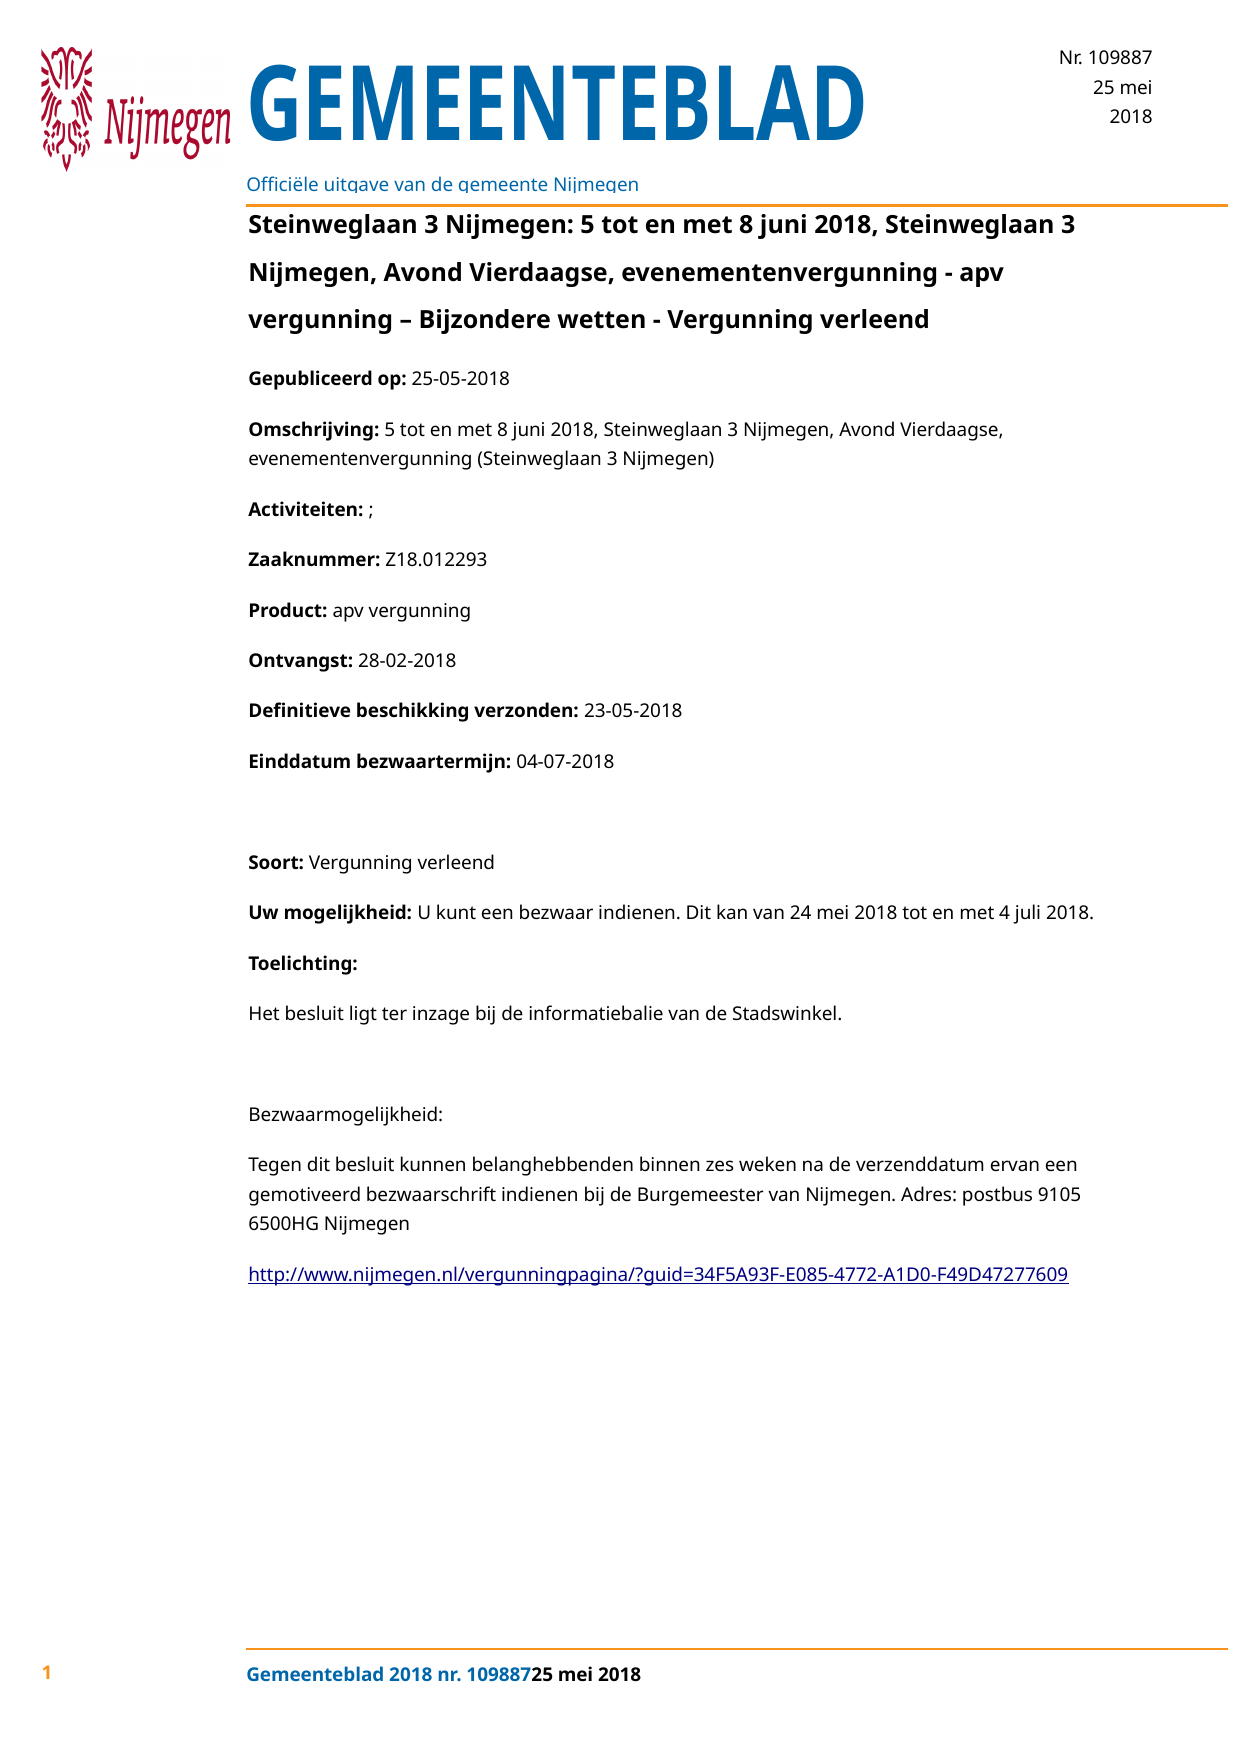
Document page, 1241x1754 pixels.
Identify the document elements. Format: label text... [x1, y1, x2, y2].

text Het besluit ligt ter inzage bij de informatiebalie van de Stadswinkel. [248, 1000, 1152, 1026]
text Omschrijving: 5 tot en met 8 juni 2018, Steinweglaan 3 Nijmegen, Avond Vierdaagse, evenementenvergunning (Steinweglaan 3 Nijmegen) [248, 416, 1152, 471]
text Soort: Vergunning verleend [248, 849, 1152, 874]
text Ontvangst: 28-02-2018 [248, 647, 1152, 673]
text Zaaknummer: Z18.012293 [248, 546, 1152, 572]
text Tegen dit besluit kunnen belanghebbenden binnen zes weken na de verzenddatum ervan een gemotiveerd bezwaarschrift indienen bij de Burgemeester van Nijmegen. Adres: postbus 9105 6500HG Nijmegen [248, 1151, 1152, 1236]
text Steinweglaan 3 Nijmegen: 5 tot en met 8 juni 2018, Steinweglaan 3 Nijmegen, Avond Vierdaagse, evenementenvergunning - apv vergunning – Bijzondere wetten - Vergunning verleend [248, 207, 1152, 336]
text Einddatum bezwaartermijn: 04-07-2018 [248, 748, 1152, 774]
text http://www.nijmegen.nl/vergunningpagina/?guid=34F5A93F-E085-4772-A1D0-F49D47277609 [248, 1261, 1152, 1287]
text Product: apv vergunning [248, 597, 1152, 622]
picture [41, 47, 231, 172]
text Activiteiten: ; [248, 496, 1152, 522]
text Definitieve beschikking verzonden: 23-05-2018 [248, 698, 1152, 723]
text Toelichting: [248, 950, 1152, 975]
text Bezwaarmogelijkheid: [248, 1101, 1152, 1127]
text Uw mogelijkheid: U kunt een bezwaar indienen. Dit kan van 24 mei 2018 tot en met 4 juli 2018. [248, 899, 1152, 925]
text Gepubliceerd op: 25-05-2018 [248, 366, 1152, 391]
